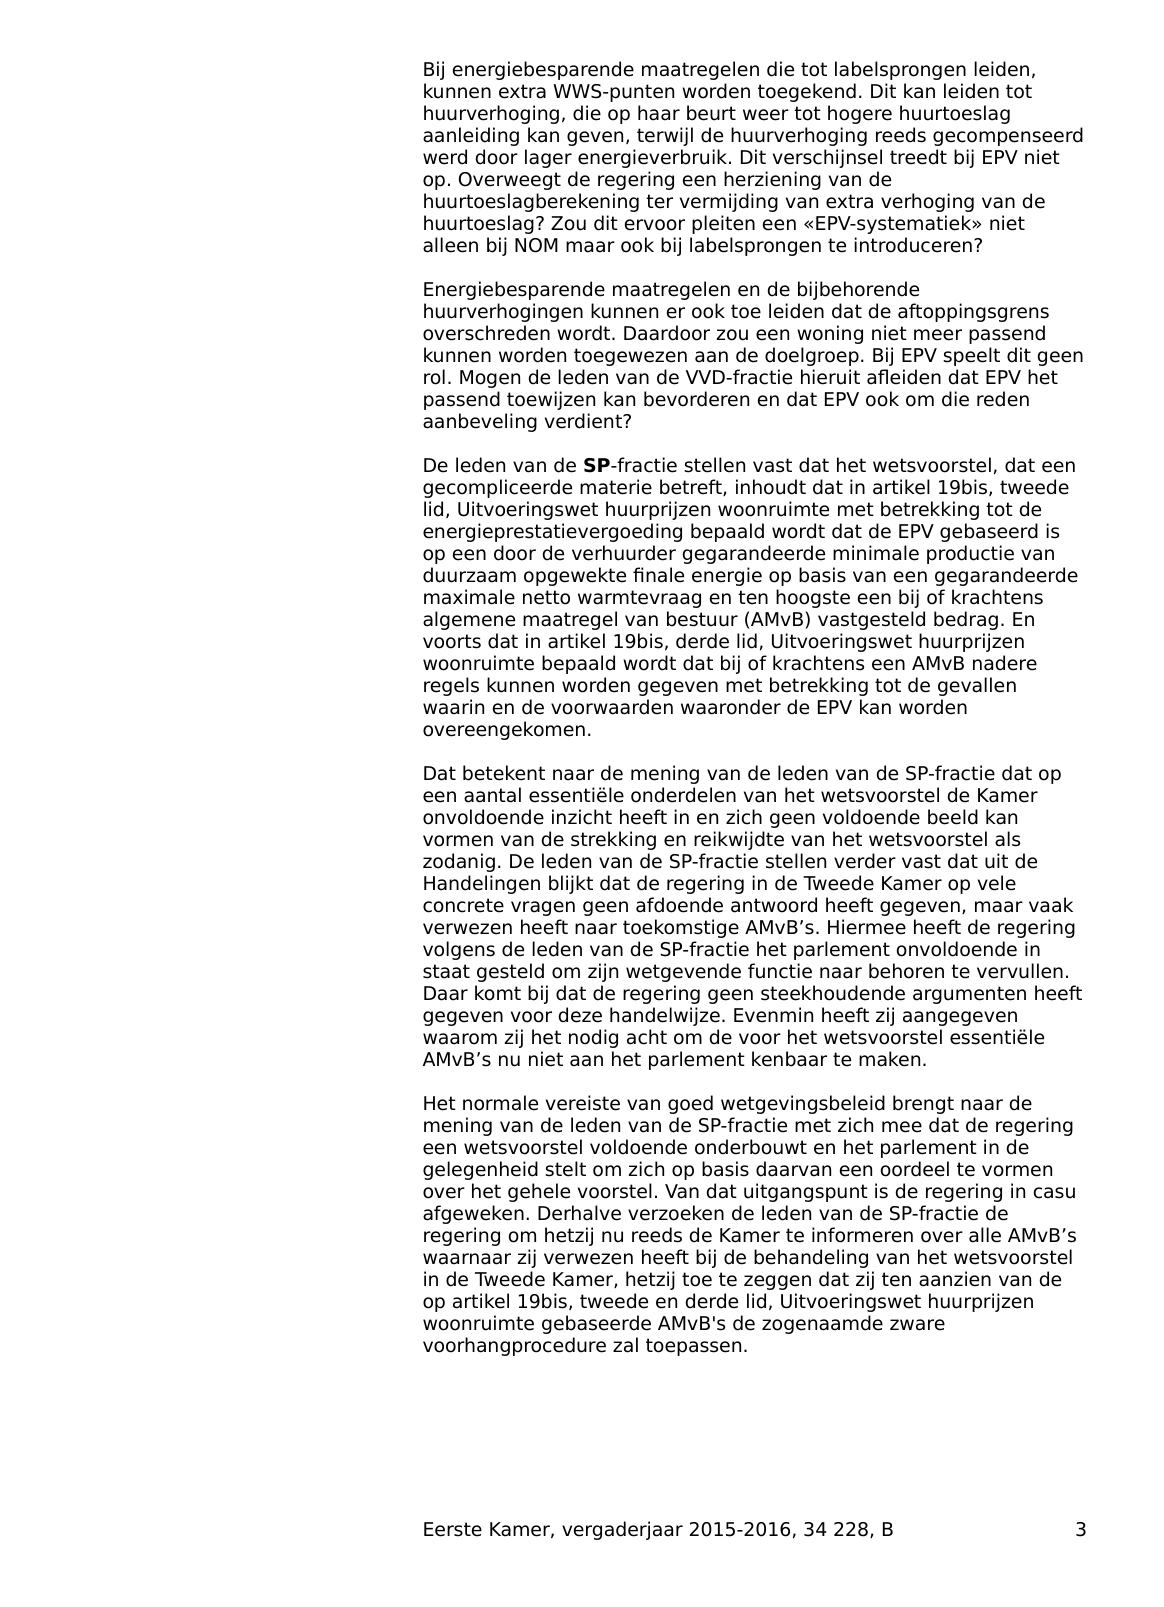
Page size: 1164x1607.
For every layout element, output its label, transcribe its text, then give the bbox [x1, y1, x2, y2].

text Het normale vereiste van goed wetgevingsbeleid brengt naar de mening van de leden van de SP-fractie met zich mee dat de regering een wetsvoorstel voldoende onderbouwt en het parlement in de gelegenheid stelt om zich op basis daarvan een oordeel te vormen over het gehele voorstel. Van dat uitgangspunt is de regering in casu afgeweken. Derhalve verzoeken de leden van de SP-fractie de regering om hetzij nu reeds de Kamer te informeren over alle AMvB’s waarnaar zij verwezen heeft bij de behandeling van het wetsvoorstel in de Tweede Kamer, hetzij toe te zeggen dat zij ten aanzien van de op artikel 19bis, tweede en derde lid, Uitvoeringswet huurprijzen woonruimte gebaseerde AMvB's de zogenaamde zware voorhangprocedure zal toepassen. [422, 1093, 1087, 1357]
text Energiebesparende maatregelen en de bijbehorende huurverhogingen kunnen er ook toe leiden dat de aftoppingsgrens overschreden wordt. Daardoor zou een woning niet meer passend kunnen worden toegewezen aan de doelgroep. Bij EPV speelt dit geen rol. Mogen de leden van de VVD-fractie hieruit afleiden dat EPV het passend toewijzen kan bevorderen en dat EPV ook om die reden aanbeveling verdient? [422, 279, 1087, 433]
text Dat betekent naar de mening van de leden van de SP-fractie dat op een aantal essentiële onderdelen van het wetsvoorstel de Kamer onvoldoende inzicht heeft in en zich geen voldoende beeld kan vormen van de strekking en reikwijdte van het wetsvoorstel als zodanig. De leden van de SP-fractie stellen verder vast dat uit de Handelingen blijkt dat de regering in de Tweede Kamer op vele concrete vragen geen afdoende antwoord heeft gegeven, maar vaak verwezen heeft naar toekomstige AMvB’s. Hiermee heeft de regering volgens de leden van de SP-fractie het parlement onvoldoende in staat gesteld om zijn wetgevende functie naar behoren te vervullen. Daar komt bij dat de regering geen steekhoudende argumenten heeft gegeven voor deze handelwijze. Evenmin heeft zij aangegeven waarom zij het nodig acht om de voor het wetsvoorstel essentiële AMvB’s nu niet aan het parlement kenbaar te maken. [422, 763, 1087, 1071]
text De leden van de SP-fractie stellen vast dat het wetsvoorstel, dat een gecompliceerde materie betreft, inhoudt dat in artikel 19bis, tweede lid, Uitvoeringswet huurprijzen woonruimte met betrekking tot de energieprestatievergoeding bepaald wordt dat de EPV gebaseerd is op een door de verhuurder gegarandeerde minimale productie van duurzaam opgewekte finale energie op basis van een gegarandeerde maximale netto warmtevraag en ten hoogste een bij of krachtens algemene maatregel van bestuur (AMvB) vastgesteld bedrag. En voorts dat in artikel 19bis, derde lid, Uitvoeringswet huurprijzen woonruimte bepaald wordt dat bij of krachtens een AMvB nadere regels kunnen worden gegeven met betrekking tot de gevallen waarin en de voorwaarden waaronder de EPV kan worden overeengekomen. [422, 455, 1087, 741]
text Bij energiebesparende maatregelen die tot labelsprongen leiden, kunnen extra WWS-punten worden toegekend. Dit kan leiden tot huurverhoging, die op haar beurt weer tot hogere huurtoeslag aanleiding kan geven, terwijl de huurverhoging reeds gecompenseerd werd door lager energieverbruik. Dit verschijnsel treedt bij EPV niet op. Overweegt de regering een herziening van de huurtoeslagberekening ter vermijding van extra verhoging van de huurtoeslag? Zou dit ervoor pleiten een «EPV-systematiek» niet alleen bij NOM maar ook bij labelsprongen te introduceren? [422, 59, 1087, 257]
